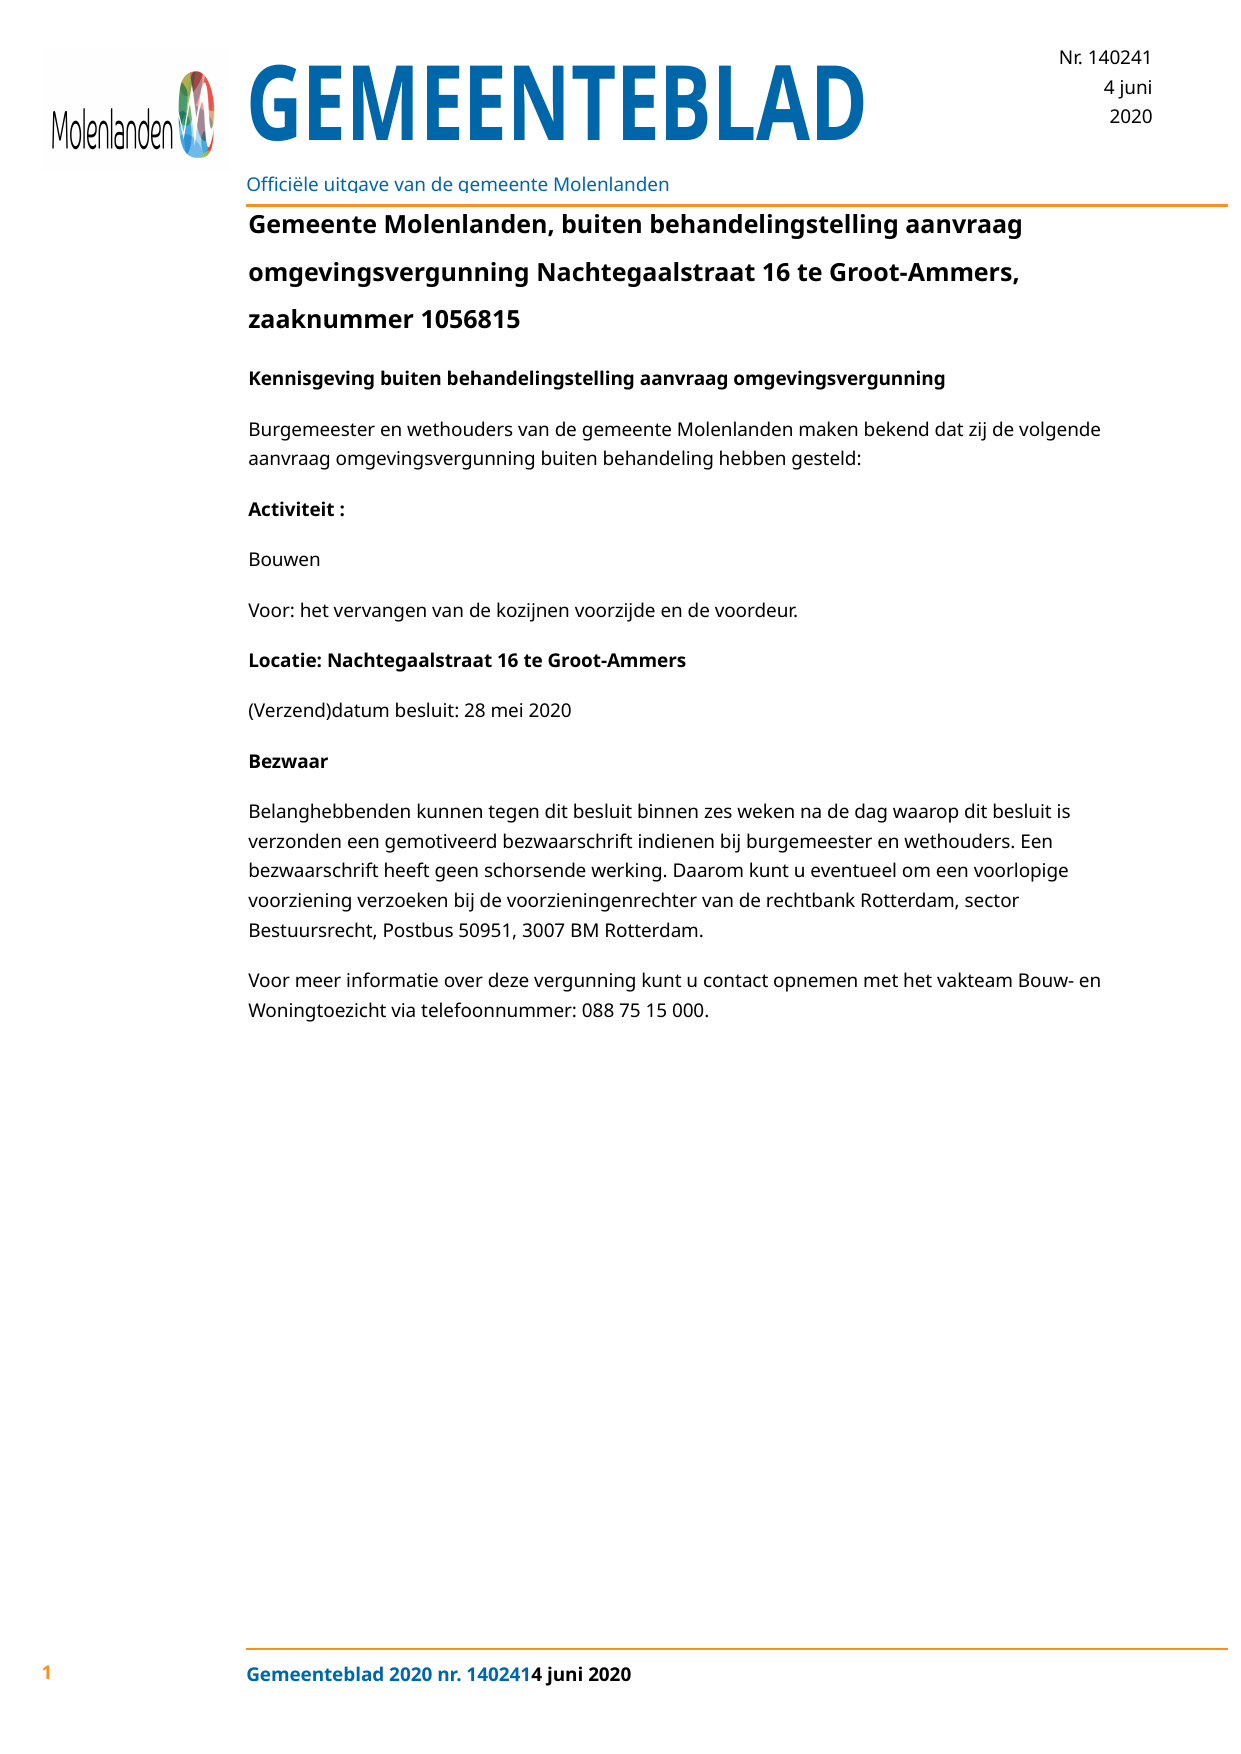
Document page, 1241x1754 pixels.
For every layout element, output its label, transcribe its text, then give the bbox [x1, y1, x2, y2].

text (Verzend)datum besluit: 28 mei 2020 [248, 698, 1152, 723]
text Burgemeester en wethouders van de gemeente Molenlanden maken bekend dat zij de volgende aanvraag omgevingsvergunning buiten behandeling hebben gesteld: [248, 416, 1152, 471]
text Kennisgeving buiten behandelingstelling aanvraag omgevingsvergunning [248, 366, 1152, 391]
text Belanghebbenden kunnen tegen dit besluit binnen zes weken na de dag waarop dit besluit is verzonden een gemotiveerd bezwaarschrift indienen bij burgemeester en wethouders. Een bezwaarschrift heeft geen schorsende werking. Daarom kunt u eventueel om een voorlopige voorziening verzoeken bij de voorzieningenrechter van de rechtbank Rotterdam, sector Bestuursrecht, Postbus 50951, 3007 BM Rotterdam. [248, 798, 1152, 942]
text Voor: het vervangen van de kozijnen voorzijde en de voordeur. [248, 597, 1152, 622]
text Activiteit : [248, 496, 1152, 522]
text Voor meer informatie over deze vergunning kunt u contact opnemen met het vakteam Bouw- en Woningtoezicht via telefoonnummer: 088 75 15 000. [248, 967, 1152, 1022]
text Locatie: Nachtegaalstraat 16 te Groot-Ammers [248, 647, 1152, 673]
text Bezwaar [248, 748, 1152, 774]
picture [41, 47, 231, 172]
text Gemeente Molenlanden, buiten behandelingstelling aanvraag omgevingsvergunning Nachtegaalstraat 16 te Groot-Ammers, zaaknummer 1056815 [248, 207, 1152, 336]
text Bouwen [248, 546, 1152, 572]
